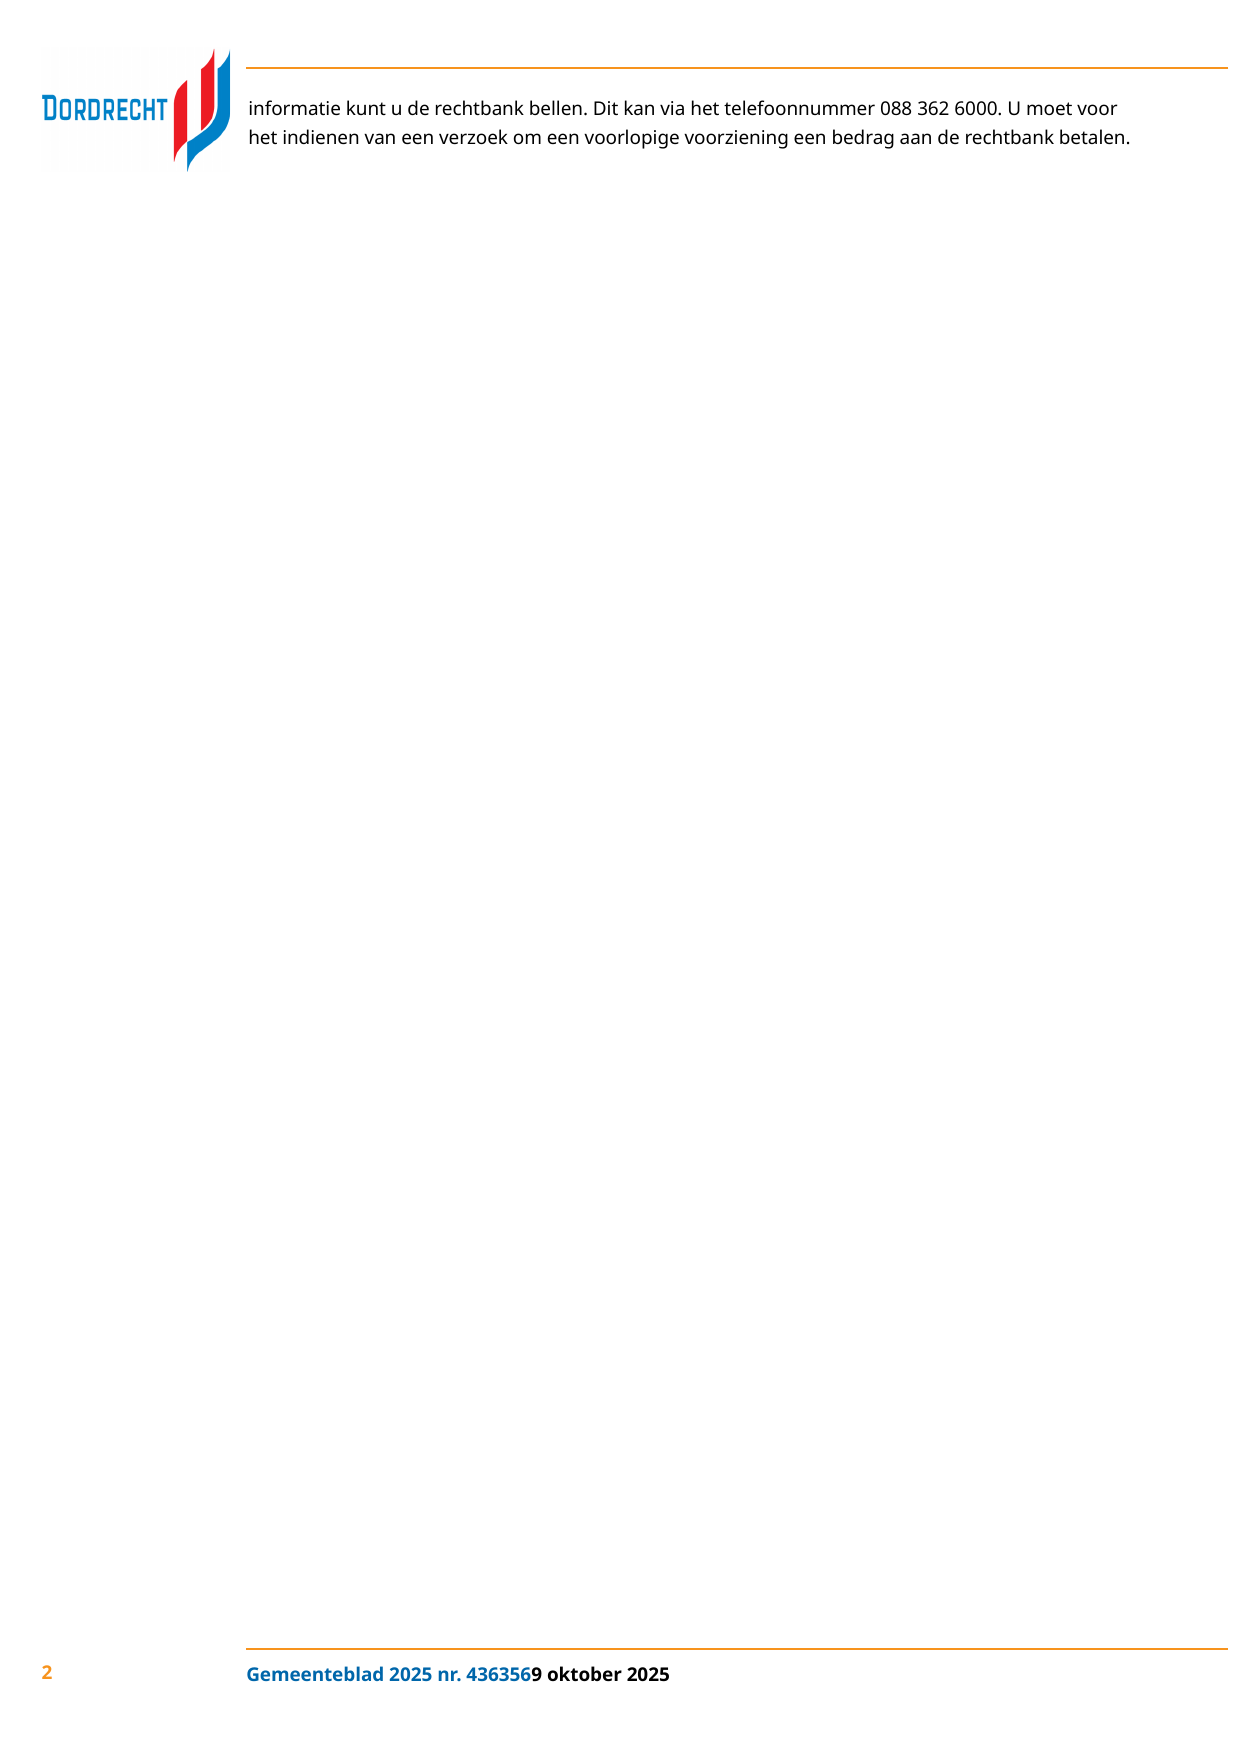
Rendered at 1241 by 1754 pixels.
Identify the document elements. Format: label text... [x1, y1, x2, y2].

picture [41, 47, 231, 172]
text informatie kunt u de rechtbank bellen. Dit kan via het telefoonnummer 088 362 6000. U moet voor het indienen van een verzoek om een voorlopige voorziening een bedrag aan de rechtbank betalen. [248, 95, 1152, 150]
